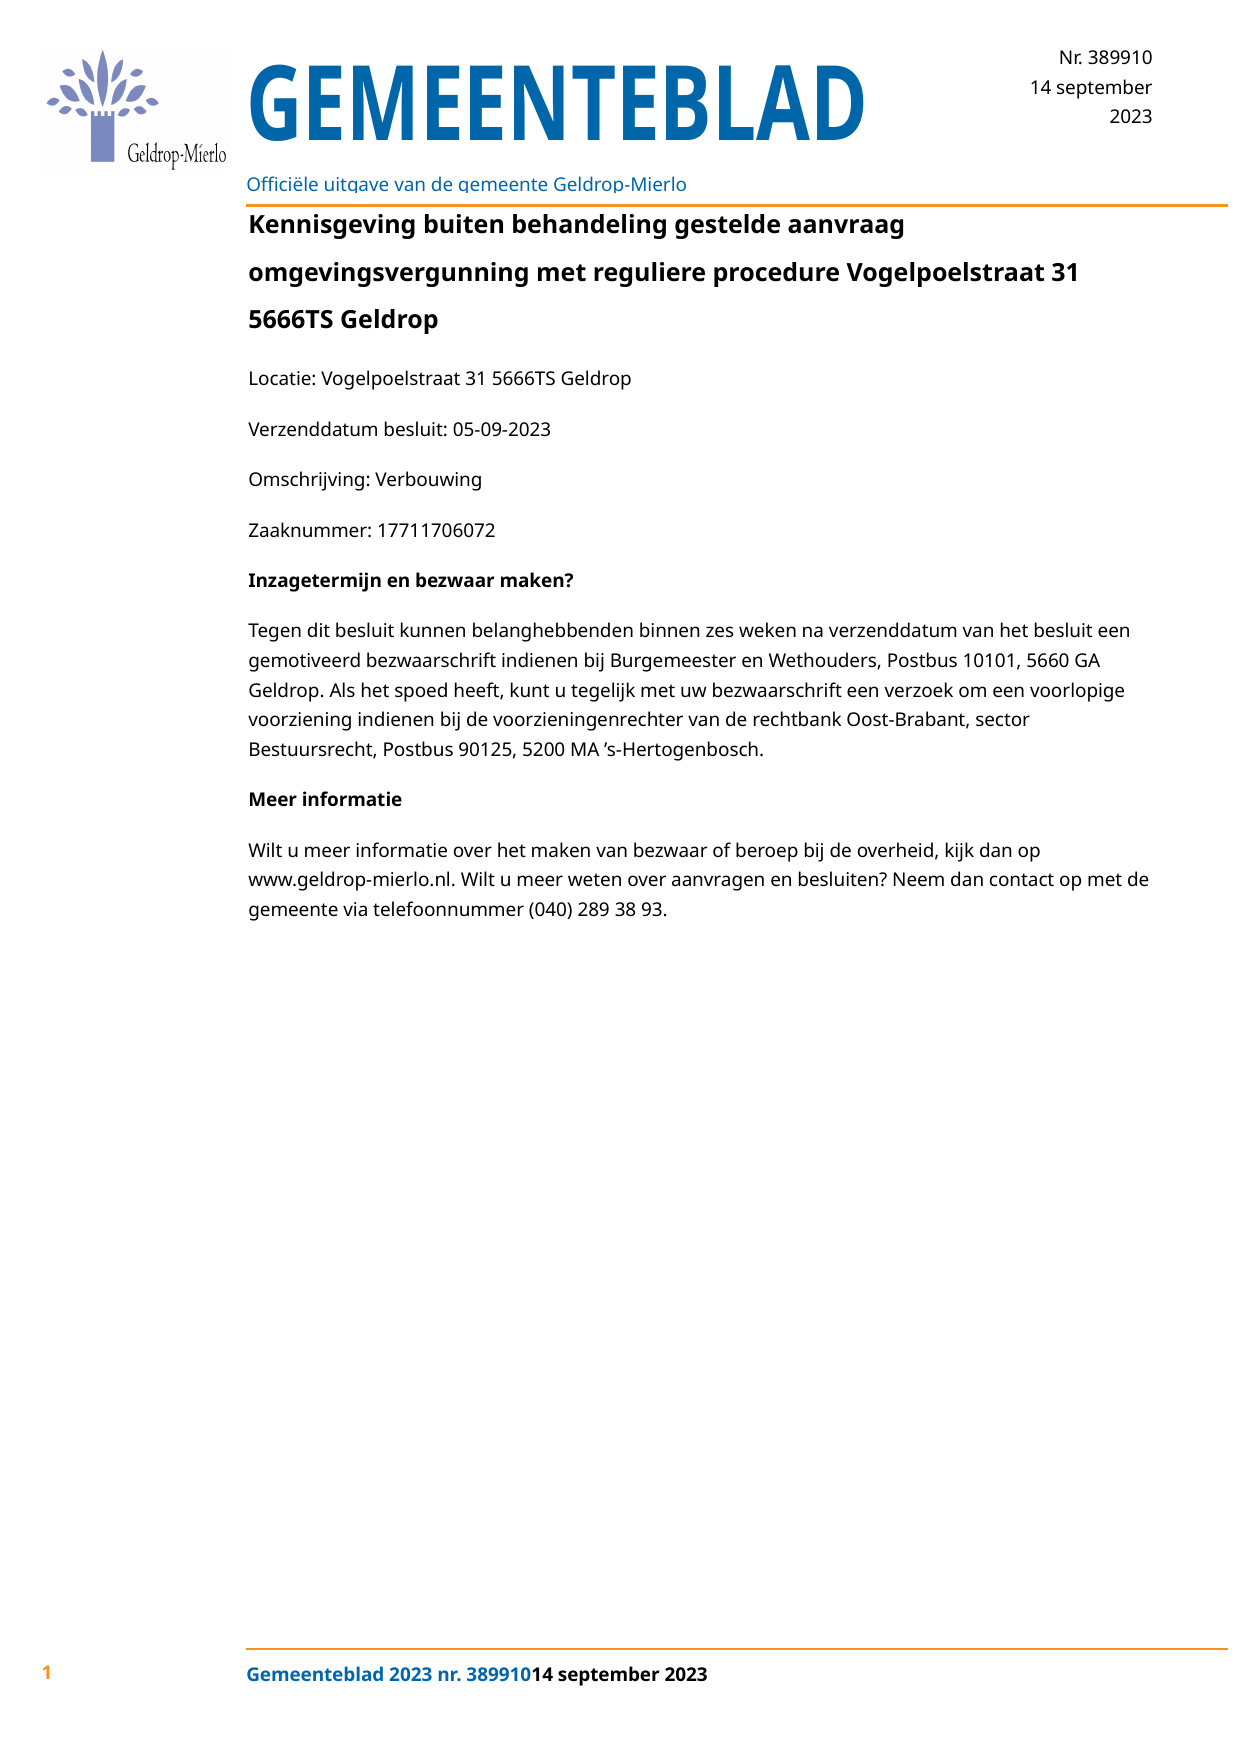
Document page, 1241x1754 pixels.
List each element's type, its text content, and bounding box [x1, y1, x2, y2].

text Omschrijving: Verbouwing [248, 466, 1152, 492]
text Meer informatie [248, 786, 1152, 812]
text Kennisgeving buiten behandeling gestelde aanvraag omgevingsvergunning met reguliere procedure Vogelpoelstraat 31 5666TS Geldrop [248, 207, 1152, 336]
text Wilt u meer informatie over het maken van bezwaar of beroep bij de overheid, kijk dan op www.geldrop-mierlo.nl. Wilt u meer weten over aanvragen en besluiten? Neem dan contact op met de gemeente via telefoonnummer (040) 289 38 93. [248, 837, 1152, 922]
text Inzagetermijn en bezwaar maken? [248, 567, 1152, 593]
text Tegen dit besluit kunnen belanghebbenden binnen zes weken na verzenddatum van het besluit een gemotiveerd bezwaarschrift indienen bij Burgemeester en Wethouders, Postbus 10101, 5660 GA Geldrop. Als het spoed heeft, kunt u tegelijk met uw bezwaarschrift een verzoek om een voorlopige voorziening indienen bij de voorzieningenrechter van de rechtbank Oost-Brabant, sector Bestuursrecht, Postbus 90125, 5200 MA ’s-Hertogenbosch. [248, 618, 1152, 762]
text Zaaknummer: 17711706072 [248, 517, 1152, 542]
text Locatie: Vogelpoelstraat 31 5666TS Geldrop [248, 366, 1152, 391]
picture [41, 47, 231, 172]
text Verzenddatum besluit: 05-09-2023 [248, 416, 1152, 442]
